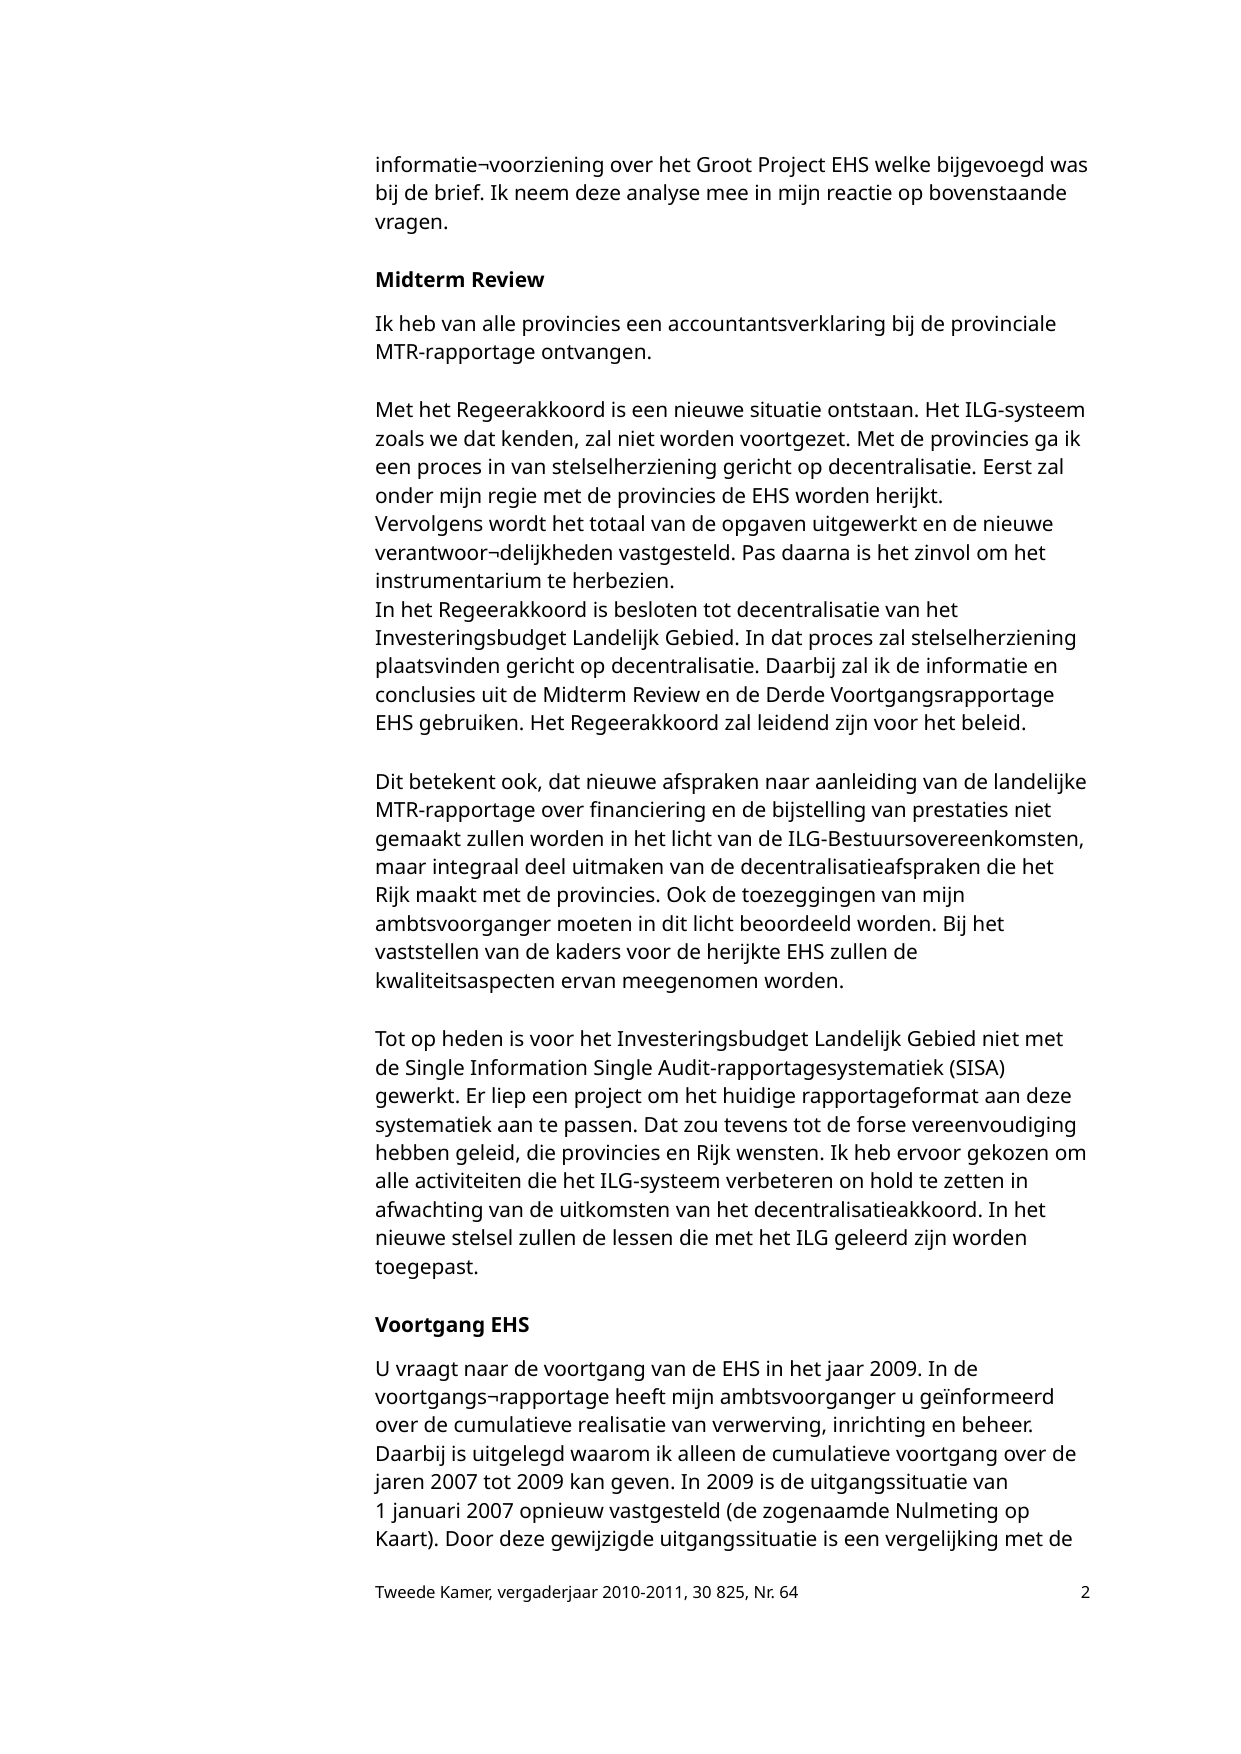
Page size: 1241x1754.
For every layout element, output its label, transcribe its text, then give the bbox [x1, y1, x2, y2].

text Met het Regeerakkoord is een nieuwe situatie ontstaan. Het ILG-systeem zoals we dat kenden, zal niet worden voortgezet. Met de provincies ga ik een proces in van stelselherziening gericht op decentralisatie. Eerst zal onder mijn regie met de provincies de EHS worden herijkt. [375, 396, 1090, 509]
text Voortgang EHS [375, 1310, 1090, 1339]
text Ik heb van alle provincies een accountantsverklaring bij de provinciale MTR-rapportage ontvangen. [375, 309, 1090, 366]
text informatie¬voorziening over het Groot Project EHS welke bijgevoegd was bij de brief. Ik neem deze analyse mee in mijn reactie op bovenstaande vragen. [375, 150, 1090, 235]
text Dit betekent ook, dat nieuwe afspraken naar aanleiding van de landelijke MTR-rapportage over financiering en de bijstelling van prestaties niet gemaakt zullen worden in het licht van de ILG-Bestuursovereenkomsten, maar integraal deel uitmaken van de decentralisatieafspraken die het Rijk maakt met de provincies. Ook de toezeggingen van mijn ambtsvoorganger moeten in dit licht beoordeeld worden. Bij het vaststellen van de kaders voor de herijkte EHS zullen de kwaliteitsaspecten ervan meegenomen worden. [375, 767, 1090, 994]
text Midterm Review [375, 265, 1090, 294]
text In het Regeerakkoord is besloten tot decentralisatie van het Investeringsbudget Landelijk Gebied. In dat proces zal stelselherziening plaatsvinden gericht op decentralisatie. Daarbij zal ik de informatie en conclusies uit de Midterm Review en de Derde Voortgangsrapportage EHS gebruiken. Het Regeerakkoord zal leidend zijn voor het beleid. [375, 595, 1090, 737]
text Tot op heden is voor het Investeringsbudget Landelijk Gebied niet met de Single Information Single Audit-rapportagesystematiek (SISA) gewerkt. Er liep een project om het huidige rapportageformat aan deze systematiek aan te passen. Dat zou tevens tot de forse vereenvoudiging hebben geleid, die provincies en Rijk wensten. Ik heb ervoor gekozen om alle activiteiten die het ILG-systeem verbeteren on hold te zetten in afwachting van de uitkomsten van het decentralisatieakkoord. In het nieuwe stelsel zullen de lessen die met het ILG geleerd zijn worden toegepast. [375, 1024, 1090, 1280]
text U vraagt naar de voortgang van de EHS in het jaar 2009. In de voortgangs¬rapportage heeft mijn ambtsvoorganger u geïnformeerd over de cumulatieve realisatie van verwerving, inrichting en beheer. Daarbij is uitgelegd waarom ik alleen de cumulatieve voortgang over de jaren 2007 tot 2009 kan geven. In 2009 is de uitgangssituatie van 1 januari 2007 opnieuw vastgesteld (de zogenaamde Nulmeting op Kaart). Door deze gewijzigde uitgangssituatie is een vergelijking met de [375, 1354, 1090, 1553]
text Vervolgens wordt het totaal van de opgaven uitgewerkt en de nieuwe verantwoor¬delijkheden vastgesteld. Pas daarna is het zinvol om het instrumentarium te herbezien. [375, 509, 1090, 595]
